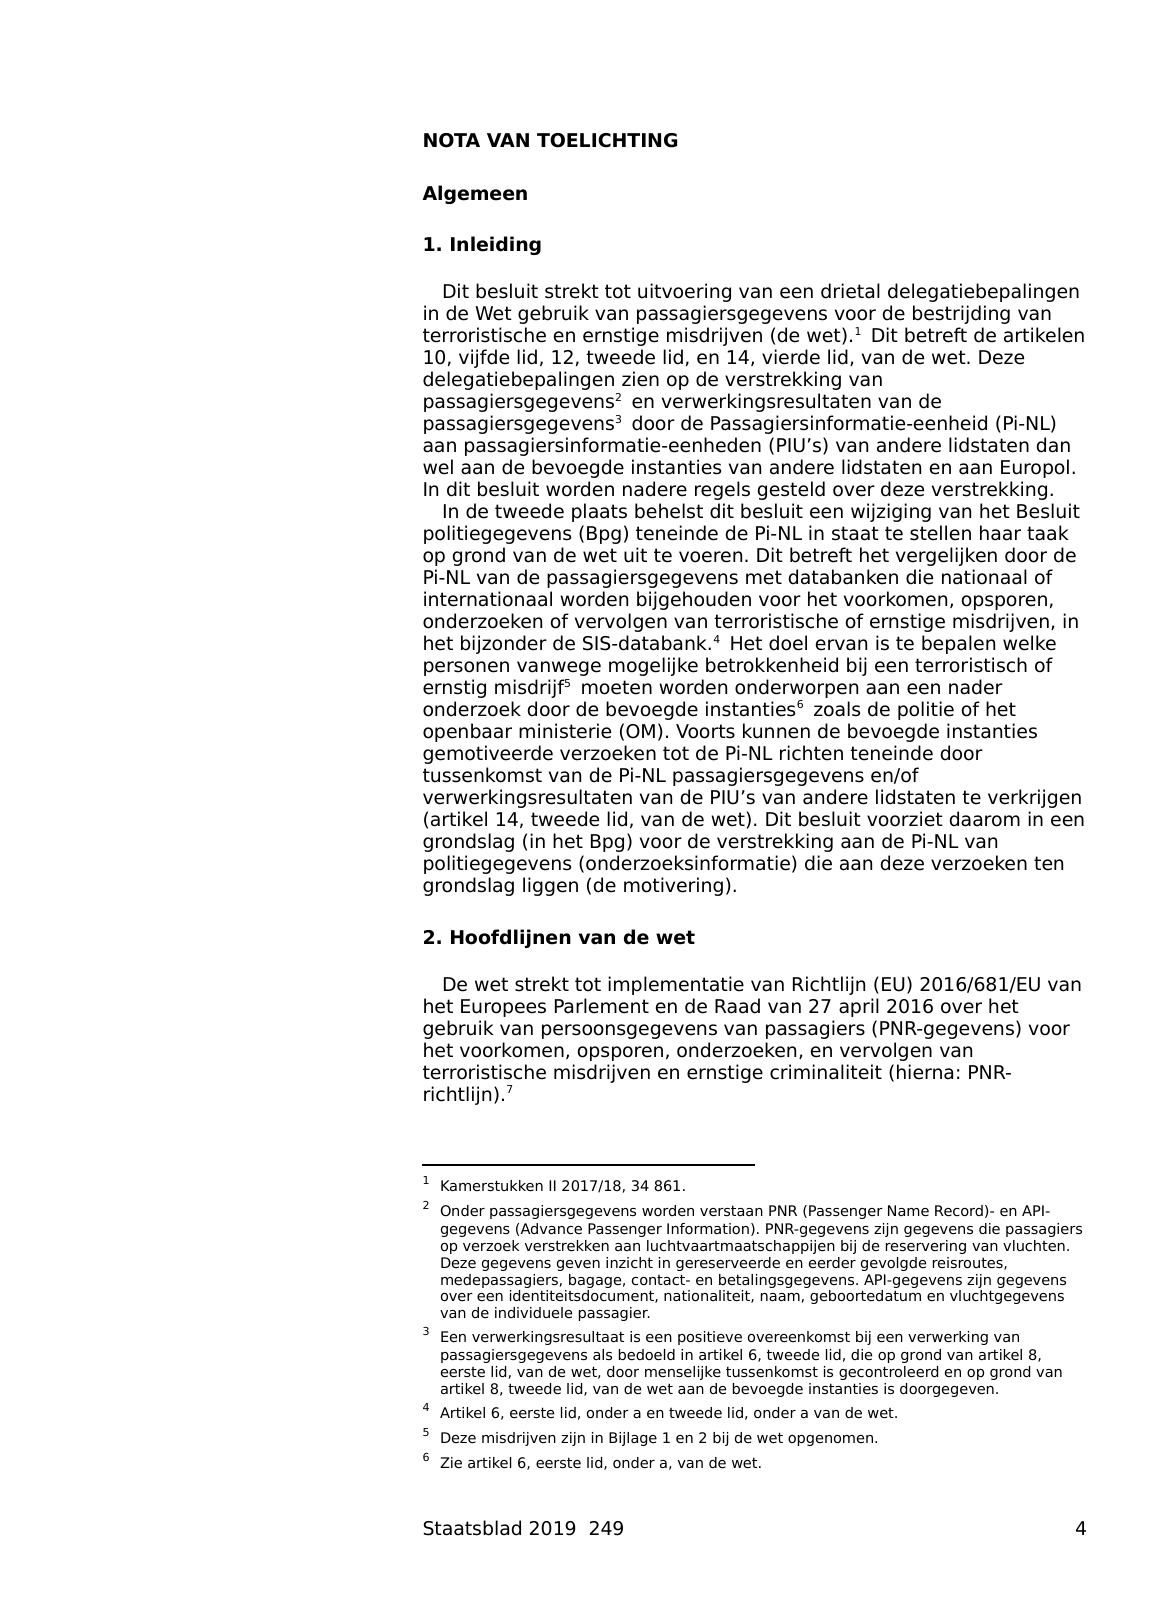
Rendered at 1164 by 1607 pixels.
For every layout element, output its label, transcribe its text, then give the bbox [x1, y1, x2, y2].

subtitle Algemeen [422, 182, 1087, 204]
text Deze misdrijven zijn in Bijlage 1 en 2 bij de wet opgenomen. [422, 1426, 1087, 1448]
text Zie artikel 6, eerste lid, onder a, van de wet. [422, 1451, 1087, 1473]
text Kamerstukken II 2017/18, 34 861. [422, 1174, 1087, 1196]
text De wet strekt tot implementatie van Richtlijn (EU) 2016/681/EU van het Europees Parlement en de Raad van 27 april 2016 over het gebruik van persoonsgegevens van passagiers (PNR-gegevens) voor het voorkomen, opsporen, onderzoeken, en vervolgen van terroristische misdrijven en ernstige criminaliteit (hierna: PNR-richtlijn). [422, 974, 1087, 1106]
text Een verwerkingsresultaat is een positieve overeenkomst bij een verwerking van passagiersgegevens als bedoeld in artikel 6, tweede lid, die op grond van artikel 8, eerste lid, van de wet, door menselijke tussenkomst is gecontroleerd en op grond van artikel 8, tweede lid, van de wet aan de bevoegde instanties is doorgegeven. [422, 1325, 1087, 1398]
text Artikel 6, eerste lid, onder a en tweede lid, onder a van de wet. [422, 1401, 1087, 1423]
subtitle 1. Inleiding [422, 234, 1087, 256]
text Onder passagiersgegevens worden verstaan PNR (Passenger Name Record)- en API-gegevens (Advance Passenger Information). PNR-gegevens zijn gegevens die passagiers op verzoek verstrekken aan luchtvaartmaatschappijen bij de reservering van vluchten. Deze gegevens geven inzicht in gereserveerde en eerder gevolgde reisroutes, medepassagiers, bagage, contact- en betalingsgegevens. API-gegevens zijn gegevens over een identiteitsdocument, nationaliteit, naam, geboortedatum en vluchtgegevens van de individuele passagier. [422, 1199, 1087, 1322]
subtitle 2. Hoofdlijnen van de wet [422, 927, 1087, 949]
subtitle NOTA VAN TOELICHTING [422, 130, 1087, 152]
text In de tweede plaats behelst dit besluit een wijziging van het Besluit politiegegevens (Bpg) teneinde de Pi-NL in staat te stellen haar taak op grond van de wet uit te voeren. Dit betreft het vergelijken door de Pi-NL van de passagiersgegevens met databanken die nationaal of internationaal worden bijgehouden voor het voorkomen, opsporen, onderzoeken of vervolgen van terroristische of ernstige misdrijven, in het bijzonder de SIS-databank. Het doel ervan is te bepalen welke personen vanwege mogelijke betrokkenheid bij een terroristisch of ernstig misdrijf moeten worden onderworpen aan een nader onderzoek door de bevoegde instanties zoals de politie of het openbaar ministerie (OM). Voorts kunnen de bevoegde instanties gemotiveerde verzoeken tot de Pi-NL richten teneinde door tussenkomst van de Pi-NL passagiersgegevens en/of verwerkingsresultaten van de PIU’s van andere lidstaten te verkrijgen (artikel 14, tweede lid, van de wet). Dit besluit voorziet daarom in een grondslag (in het Bpg) voor de verstrekking aan de Pi-NL van politiegegevens (onderzoeksinformatie) die aan deze verzoeken ten grondslag liggen (de motivering). [422, 501, 1087, 897]
text Dit besluit strekt tot uitvoering van een drietal delegatiebepalingen in de Wet gebruik van passagiersgegevens voor de bestrijding van terroristische en ernstige misdrijven (de wet). Dit betreft de artikelen 10, vijfde lid, 12, tweede lid, en 14, vierde lid, van de wet. Deze delegatiebepalingen zien op de verstrekking van passagiersgegevens en verwerkingsresultaten van de passagiersgegevens door de Passagiersinformatie-eenheid (Pi-NL) aan passagiersinformatie-eenheden (PIU’s) van andere lidstaten dan wel aan de bevoegde instanties van andere lidstaten en aan Europol. In dit besluit worden nadere regels gesteld over deze verstrekking. [422, 281, 1087, 501]
